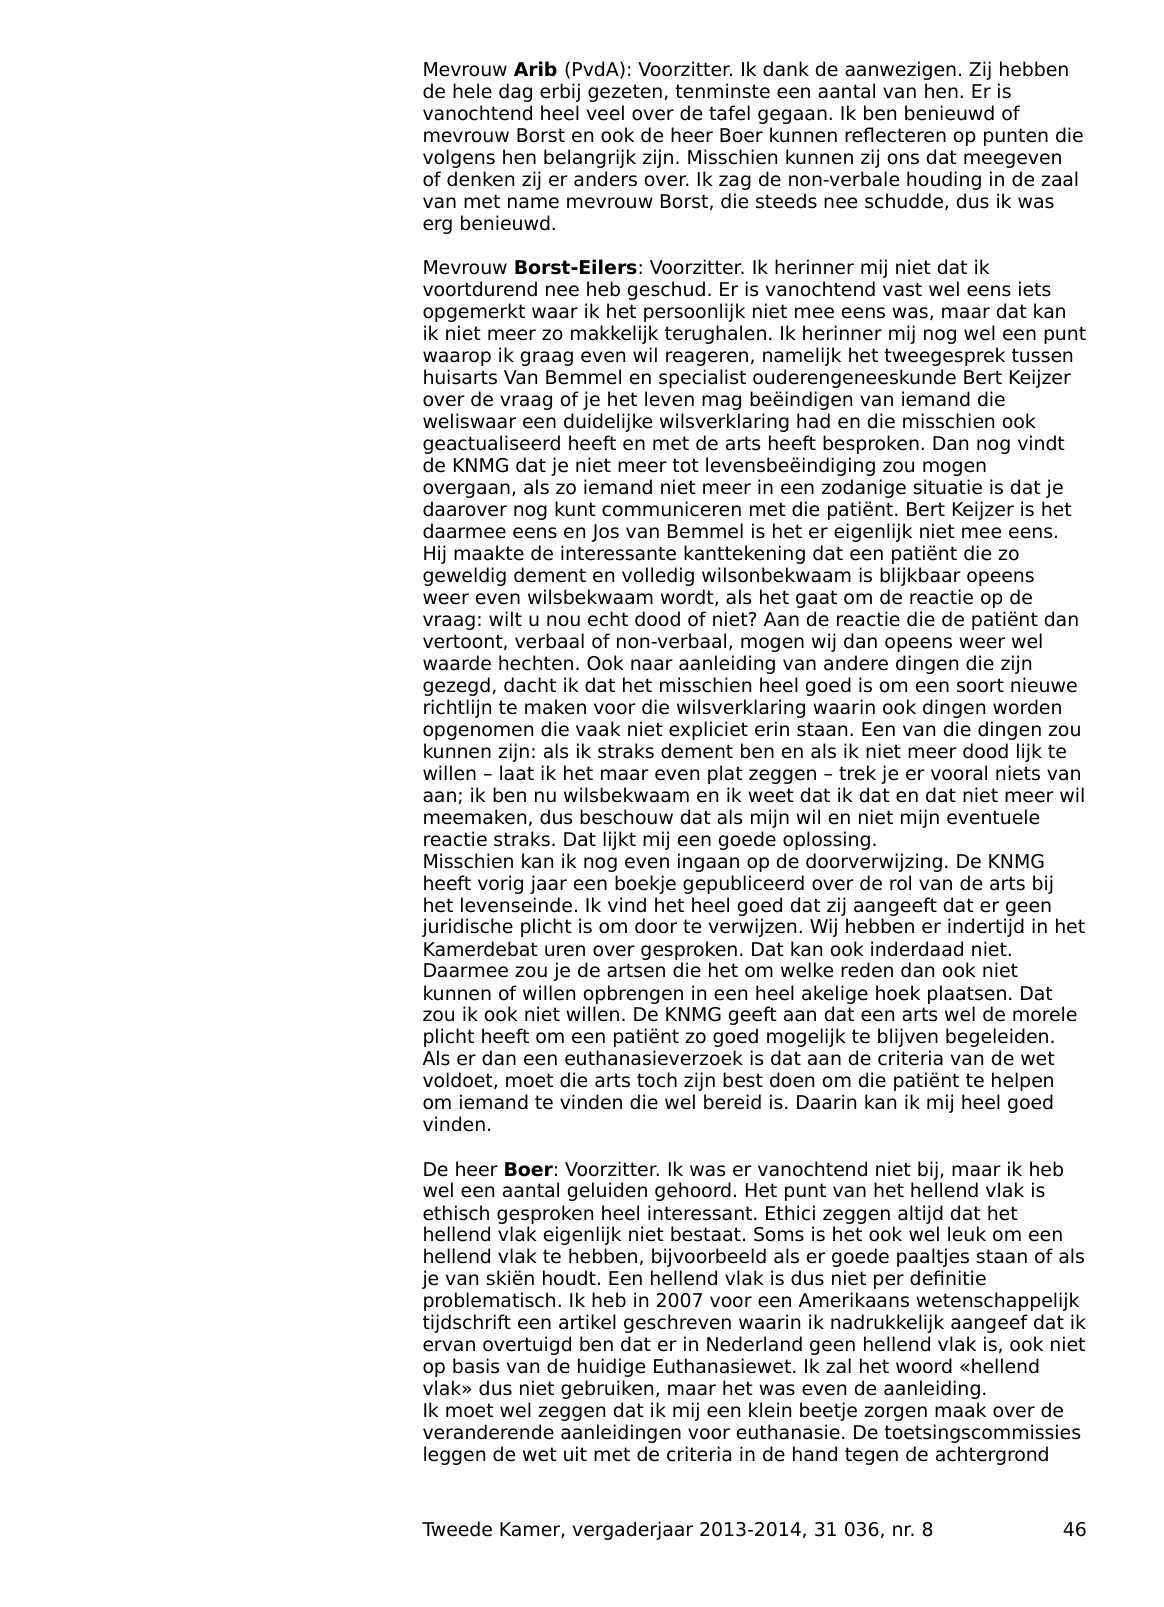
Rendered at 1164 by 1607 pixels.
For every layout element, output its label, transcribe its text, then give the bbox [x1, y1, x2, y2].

text Mevrouw Borst-Eilers: Voorzitter. Ik herinner mij niet dat ik voortdurend nee heb geschud. Er is vanochtend vast wel eens iets opgemerkt waar ik het persoonlijk niet mee eens was, maar dat kan ik niet meer zo makkelijk terughalen. Ik herinner mij nog wel een punt waarop ik graag even wil reageren, namelijk het tweegesprek tussen huisarts Van Bemmel en specialist ouderengeneeskunde Bert Keijzer over de vraag of je het leven mag beëindigen van iemand die weliswaar een duidelijke wilsverklaring had en die misschien ook geactualiseerd heeft en met de arts heeft besproken. Dan nog vindt de KNMG dat je niet meer tot levensbeëindiging zou mogen overgaan, als zo iemand niet meer in een zodanige situatie is dat je daarover nog kunt communiceren met die patiënt. Bert Keijzer is het daarmee eens en Jos van Bemmel is het er eigenlijk niet mee eens. Hij maakte de interessante kanttekening dat een patiënt die zo geweldig dement en volledig wilsonbekwaam is blijkbaar opeens weer even wilsbekwaam wordt, als het gaat om de reactie op de vraag: wilt u nou echt dood of niet? Aan de reactie die de patiënt dan vertoont, verbaal of non-verbaal, mogen wij dan opeens weer wel waarde hechten. Ook naar aanleiding van andere dingen die zijn gezegd, dacht ik dat het misschien heel goed is om een soort nieuwe richtlijn te maken voor die wilsverklaring waarin ook dingen worden opgenomen die vaak niet expliciet erin staan. Een van die dingen zou kunnen zijn: als ik straks dement ben en als ik niet meer dood lijk te willen – laat ik het maar even plat zeggen – trek je er vooral niets van aan; ik ben nu wilsbekwaam en ik weet dat ik dat en dat niet meer wil meemaken, dus beschouw dat als mijn wil en niet mijn eventuele reactie straks. Dat lijkt mij een goede oplossing. [422, 257, 1087, 851]
text De heer Boer: Voorzitter. Ik was er vanochtend niet bij, maar ik heb wel een aantal geluiden gehoord. Het punt van het hellend vlak is ethisch gesproken heel interessant. Ethici zeggen altijd dat het hellend vlak eigenlijk niet bestaat. Soms is het ook wel leuk om een hellend vlak te hebben, bijvoorbeeld als er goede paaltjes staan of als je van skiën houdt. Een hellend vlak is dus niet per definitie problematisch. Ik heb in 2007 voor een Amerikaans wetenschappelijk tijdschrift een artikel geschreven waarin ik nadrukkelijk aangeef dat ik ervan overtuigd ben dat er in Nederland geen hellend vlak is, ook niet op basis van de huidige Euthanasiewet. Ik zal het woord «hellend vlak» dus niet gebruiken, maar het was even de aanleiding. [422, 1158, 1087, 1400]
text Mevrouw Arib (PvdA): Voorzitter. Ik dank de aanwezigen. Zij hebben de hele dag erbij gezeten, tenminste een aantal van hen. Er is vanochtend heel veel over de tafel gegaan. Ik ben benieuwd of mevrouw Borst en ook de heer Boer kunnen reflecteren op punten die volgens hen belangrijk zijn. Misschien kunnen zij ons dat meegeven of denken zij er anders over. Ik zag de non-verbale houding in de zaal van met name mevrouw Borst, die steeds nee schudde, dus ik was erg benieuwd. [422, 59, 1087, 235]
text Ik moet wel zeggen dat ik mij een klein beetje zorgen maak over de veranderende aanleidingen voor euthanasie. De toetsingscommissies leggen de wet uit met de criteria in de hand tegen de achtergrond [422, 1400, 1087, 1466]
text Misschien kan ik nog even ingaan op de doorverwijzing. De KNMG heeft vorig jaar een boekje gepubliceerd over de rol van de arts bij het levenseinde. Ik vind het heel goed dat zij aangeeft dat er geen juridische plicht is om door te verwijzen. Wij hebben er indertijd in het Kamerdebat uren over gesproken. Dat kan ook inderdaad niet. Daarmee zou je de artsen die het om welke reden dan ook niet kunnen of willen opbrengen in een heel akelige hoek plaatsen. Dat zou ik ook niet willen. De KNMG geeft aan dat een arts wel de morele plicht heeft om een patiënt zo goed mogelijk te blijven begeleiden. Als er dan een euthanasieverzoek is dat aan de criteria van de wet voldoet, moet die arts toch zijn best doen om die patiënt te helpen om iemand te vinden die wel bereid is. Daarin kan ik mij heel goed vinden. [422, 851, 1087, 1136]
